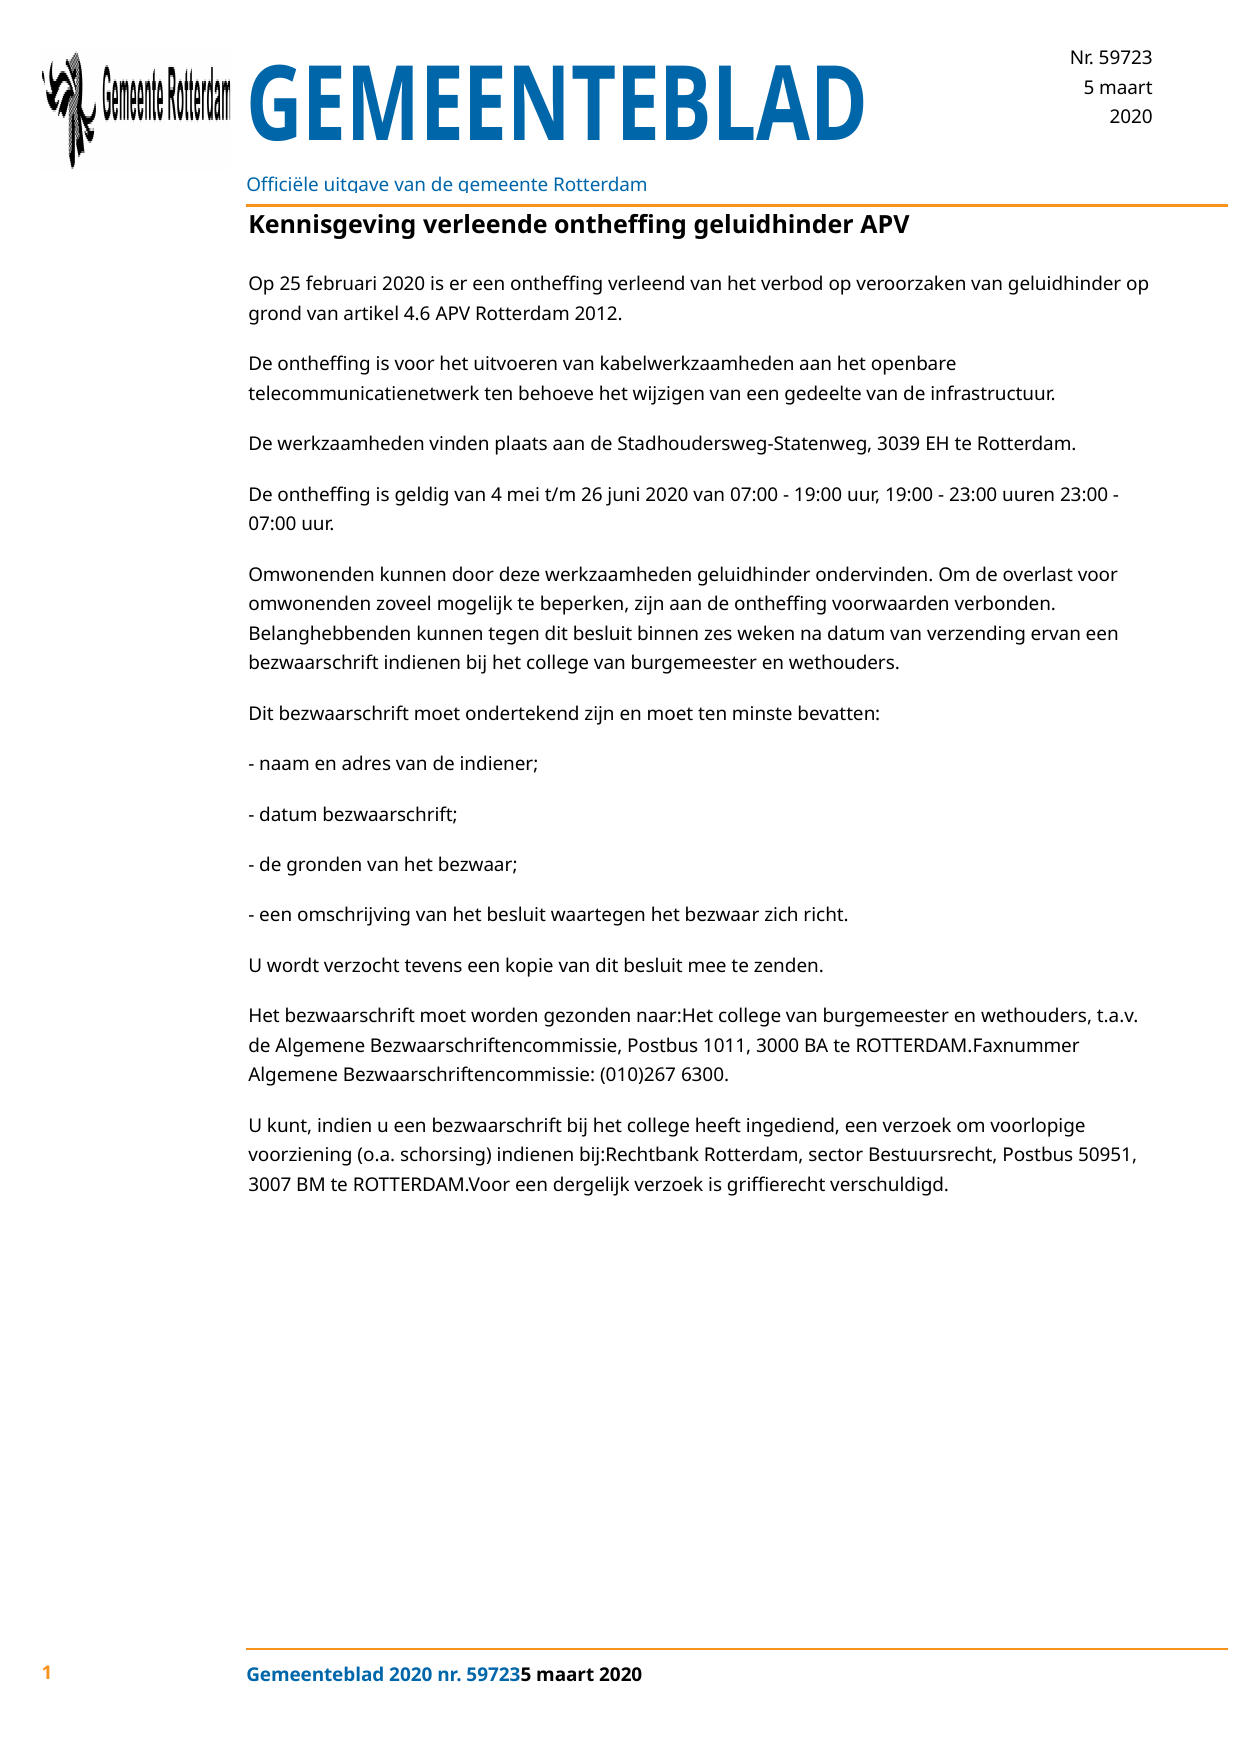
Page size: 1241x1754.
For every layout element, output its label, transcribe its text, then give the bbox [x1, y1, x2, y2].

text Kennisgeving verleende ontheffing geluidhinder APV [248, 207, 1152, 241]
text - naam en adres van de indiener; [248, 750, 1152, 776]
text De werkzaamheden vinden plaats aan de Stadhoudersweg-Statenweg, 3039 EH te Rotterdam. [248, 430, 1152, 456]
text Het bezwaarschrift moet worden gezonden naar:Het college van burgemeester en wethouders, t.a.v. de Algemene Bezwaarschriftencommissie, Postbus 1011, 3000 BA te ROTTERDAM.Faxnummer Algemene Bezwaarschriftencommissie: (010)267 6300. [248, 1002, 1152, 1087]
text Omwonenden kunnen door deze werkzaamheden geluidhinder ondervinden. Om de overlast voor omwonenden zoveel mogelijk te beperken, zijn aan de ontheffing voorwaarden verbonden. Belanghebbenden kunnen tegen dit besluit binnen zes weken na datum van verzending ervan een bezwaarschrift indienen bij het college van burgemeester en wethouders. [248, 561, 1152, 675]
text - de gronden van het bezwaar; [248, 851, 1152, 877]
text U wordt verzocht tevens een kopie van dit besluit mee te zenden. [248, 952, 1152, 978]
text De ontheffing is geldig van 4 mei t/m 26 juni 2020 van 07:00 - 19:00 uur, 19:00 - 23:00 uuren 23:00 - 07:00 uur. [248, 481, 1152, 536]
text U kunt, indien u een bezwaarschrift bij het college heeft ingediend, een verzoek om voorlopige voorziening (o.a. schorsing) indienen bij:Rechtbank Rotterdam, sector Bestuursrecht, Postbus 50951, 3007 BM te ROTTERDAM.Voor een dergelijk verzoek is griffierecht verschuldigd. [248, 1112, 1152, 1197]
picture [41, 47, 231, 172]
text - een omschrijving van het besluit waartegen het bezwaar zich richt. [248, 902, 1152, 927]
text - datum bezwaarschrift; [248, 801, 1152, 826]
text Op 25 februari 2020 is er een ontheffing verleend van het verbod op veroorzaken van geluidhinder op grond van artikel 4.6 APV Rotterdam 2012. [248, 270, 1152, 326]
text Dit bezwaarschrift moet ondertekend zijn en moet ten minste bevatten: [248, 700, 1152, 726]
text De ontheffing is voor het uitvoeren van kabelwerkzaamheden aan het openbare telecommunicatienetwerk ten behoeve het wijzigen van een gedeelte van de infrastructuur. [248, 350, 1152, 406]
